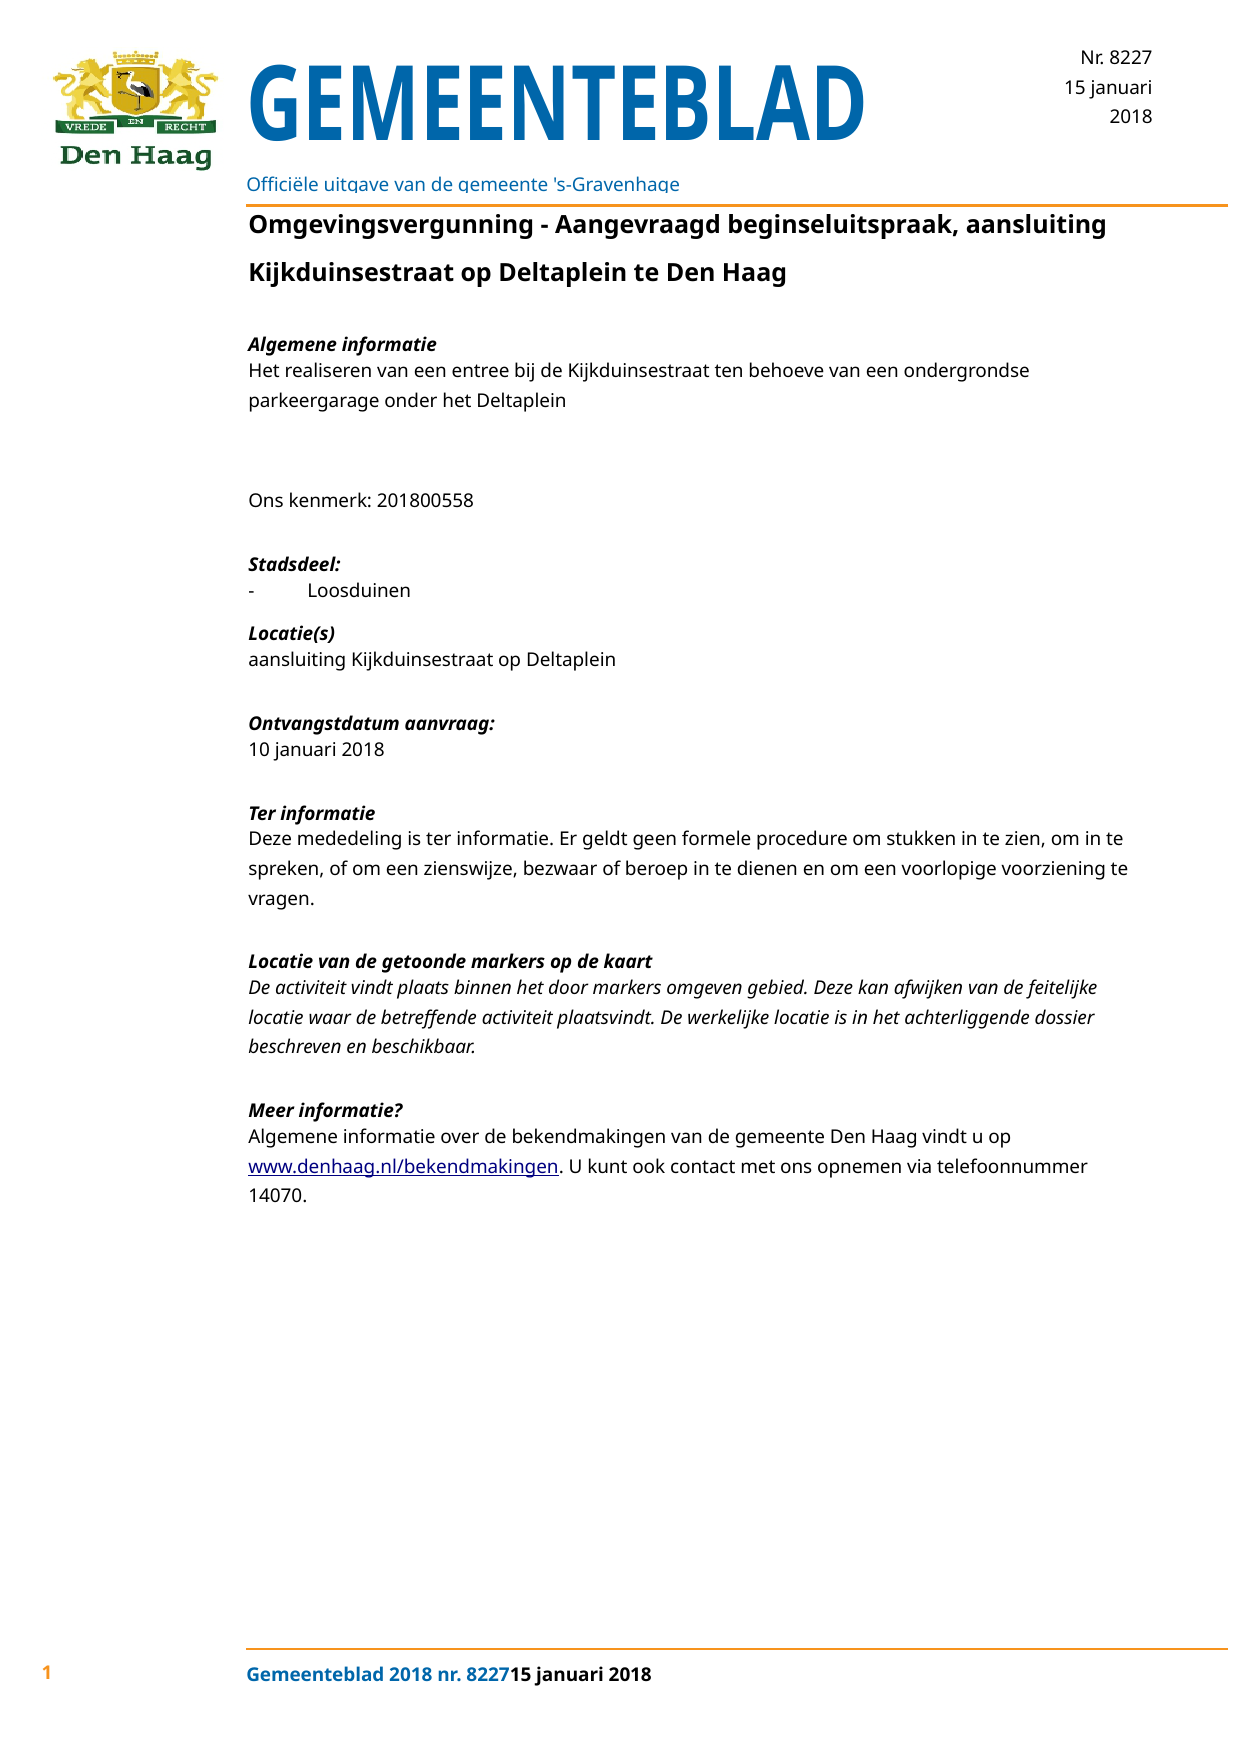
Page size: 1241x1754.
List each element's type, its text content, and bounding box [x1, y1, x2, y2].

text Ter informatie [248, 800, 1152, 826]
text Het realiseren van een entree bij de Kijkduinsestraat ten behoeve van een ondergrondse parkeergarage onder het Deltaplein [248, 357, 1152, 412]
text Ons kenmerk: 201800558 [248, 488, 1152, 513]
text De activiteit vindt plaats binnen het door markers omgeven gebied. Deze kan afwijken van de feitelijke locatie waar de betreffende activiteit plaatsvindt. De werkelijke locatie is in het achterliggende dossier beschreven en beschikbaar. [248, 974, 1152, 1059]
text Locatie(s) [248, 620, 1152, 646]
text Locatie van de getoonde markers op de kaart [248, 949, 1152, 974]
text Ontvangstdatum aanvraag: [248, 710, 1152, 736]
list Loosduinen [248, 577, 1152, 603]
text Stadsdeel: [248, 552, 1152, 577]
text Omgevingsvergunning - Aangevraagd beginseluitspraak, aansluiting Kijkduinsestraat op Deltaplein te Den Haag [248, 207, 1152, 288]
text Algemene informatie [248, 331, 1152, 357]
picture [41, 47, 231, 172]
text aansluiting Kijkduinsestraat op Deltaplein [248, 646, 1152, 672]
text 10 januari 2018 [248, 736, 1152, 762]
text Deze mededeling is ter informatie. Er geldt geen formele procedure om stukken in te zien, om in te spreken, of om een zienswijze, bezwaar of beroep in te dienen en om een voorlopige voorziening te vragen. [248, 826, 1152, 910]
text Algemene informatie over de bekendmakingen van de gemeente Den Haag vindt u op www.denhaag.nl/bekendmakingen. U kunt ook contact met ons opnemen via telefoonnummer 14070. [248, 1123, 1152, 1208]
text Meer informatie? [248, 1097, 1152, 1123]
